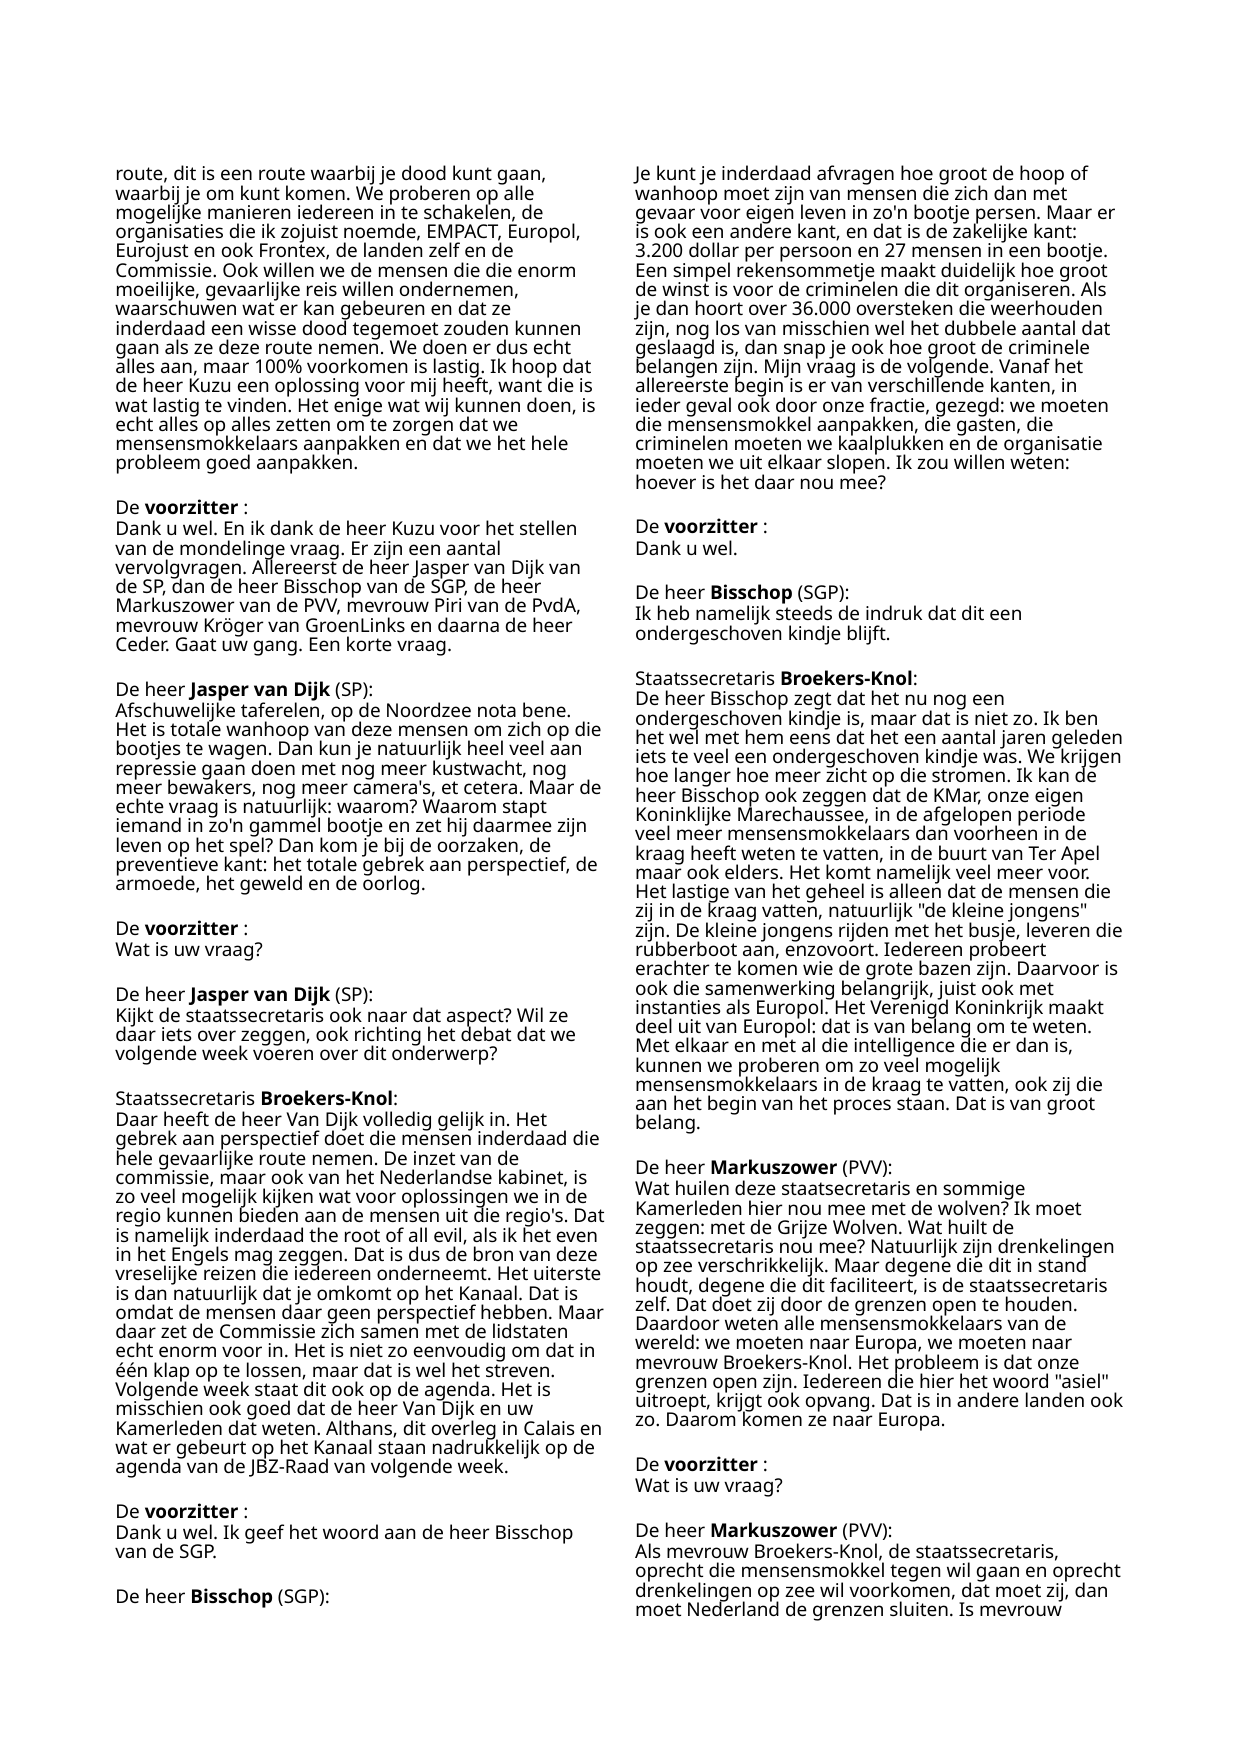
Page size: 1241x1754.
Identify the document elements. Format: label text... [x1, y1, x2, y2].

text De heer Jasper van Dijk (SP): [115, 676, 605, 702]
text De voorzitter : [635, 514, 1125, 539]
text De voorzitter : [115, 494, 605, 520]
text Staatssecretaris Broekers-Knol: [115, 1085, 605, 1111]
text route, dit is een route waarbij je dood kunt gaan, waarbij je om kunt komen. We proberen op alle mogelijke manieren iedereen in te schakelen, de organisaties die ik zojuist noemde, EMPACT, Europol, Eurojust en ook Frontex, de landen zelf en de Commissie. Ook willen we de mensen die die enorm moeilijke, gevaarlijke reis willen ondernemen, waarschuwen wat er kan gebeuren en dat ze inderdaad een wisse dood tegemoet zouden kunnen gaan als ze deze route nemen. We doen er dus echt alles aan, maar 100% voorkomen is lastig. Ik hoop dat de heer Kuzu een oplossing voor mij heeft, want die is wat lastig te vinden. Het enige wat wij kunnen doen, is echt alles op alles zetten om te zorgen dat we mensensmokkelaars aanpakken en dat we het hele probleem goed aanpakken. [115, 165, 605, 474]
text De voorzitter : [635, 1452, 1125, 1477]
text Kijkt de staatssecretaris ook naar dat aspect? Wil ze daar iets over zeggen, ook richting het debat dat we volgende week voeren over dit onderwerp? [115, 1007, 605, 1064]
text Wat is uw vraag? [635, 1477, 1125, 1497]
text Wat huilen deze staatsecretaris en sommige Kamerleden hier nou mee met de wolven? Ik moet zeggen: met de Grijze Wolven. Wat huilt de staatssecretaris nou mee? Natuurlijk zijn drenkelingen op zee verschrikkelijk. Maar degene die dit in stand houdt, degene die dit faciliteert, is de staatssecretaris zelf. Dat doet zij door de grenzen open te houden. Daardoor weten alle mensensmokkelaars van de wereld: we moeten naar Europa, we moeten naar mevrouw Broekers-Knol. Het probleem is dat onze grenzen open zijn. Iedereen die hier het woord "asiel" uitroept, krijgt ook opvang. Dat is in andere landen ook zo. Daarom komen ze naar Europa. [635, 1180, 1125, 1431]
text De heer Jasper van Dijk (SP): [115, 981, 605, 1007]
text De voorzitter : [115, 915, 605, 941]
text Als mevrouw Broekers-Knol, de staatssecretaris, oprecht die mensensmokkel tegen wil gaan en oprecht drenkelingen op zee wil voorkomen, dat moet zij, dan moet Nederland de grenzen sluiten. Is mevrouw [635, 1543, 1125, 1620]
text Ik heb namelijk steeds de indruk dat dit een ondergeschoven kindje blijft. [635, 605, 1125, 644]
text De heer Markuszower (PVV): [635, 1154, 1125, 1180]
text Wat is uw vraag? [115, 941, 605, 960]
text De heer Bisschop zegt dat het nu nog een ondergeschoven kindje is, maar dat is niet zo. Ik ben het wel met hem eens dat het een aantal jaren geleden iets te veel een ondergeschoven kindje was. We krijgen hoe langer hoe meer zicht op die stromen. Ik kan de heer Bisschop ook zeggen dat de KMar, onze eigen Koninklijke Marechaussee, in de afgelopen periode veel meer mensensmokkelaars dan voorheen in de kraag heeft weten te vatten, in de buurt van Ter Apel maar ook elders. Het komt namelijk veel meer voor. Het lastige van het geheel is alleen dat de mensen die zij in de kraag vatten, natuurlijk "de kleine jongens" zijn. De kleine jongens rijden met het busje, leveren die rubberboot aan, enzovoort. Iedereen probeert erachter te komen wie de grote bazen zijn. Daarvoor is ook die samenwerking belangrijk, juist ook met instanties als Europol. Het Verenigd Koninkrijk maakt deel uit van Europol: dat is van belang om te weten. Met elkaar en met al die intelligence die er dan is, kunnen we proberen om zo veel mogelijk mensensmokkelaars in de kraag te vatten, ook zij die aan het begin van het proces staan. Dat is van groot belang. [635, 690, 1125, 1134]
text Dank u wel. Ik geef het woord aan de heer Bisschop van de SGP. [115, 1524, 605, 1562]
text Dank u wel. [635, 539, 1125, 559]
text Staatssecretaris Broekers-Knol: [635, 665, 1125, 690]
text Afschuwelijke taferelen, op de Noordzee nota bene. Het is totale wanhoop van deze mensen om zich op die bootjes te wagen. Dan kun je natuurlijk heel veel aan repressie gaan doen met nog meer kustwacht, nog meer bewakers, nog meer camera's, et cetera. Maar de echte vraag is natuurlijk: waarom? Waarom stapt iemand in zo'n gammel bootje en zet hij daarmee zijn leven op het spel? Dan kom je bij de oorzaken, de preventieve kant: het totale gebrek aan perspectief, de armoede, het geweld en de oorlog. [115, 702, 605, 894]
text Daar heeft de heer Van Dijk volledig gelijk in. Het gebrek aan perspectief doet die mensen inderdaad die hele gevaarlijke route nemen. De inzet van de commissie, maar ook van het Nederlandse kabinet, is zo veel mogelijk kijken wat voor oplossingen we in de regio kunnen bieden aan de mensen uit die regio's. Dat is namelijk inderdaad the root of all evil, als ik het even in het Engels mag zeggen. Dat is dus de bron van deze vreselijke reizen die iedereen onderneemt. Het uiterste is dan natuurlijk dat je omkomt op het Kanaal. Dat is omdat de mensen daar geen perspectief hebben. Maar daar zet de Commissie zich samen met de lidstaten echt enorm voor in. Het is niet zo eenvoudig om dat in één klap op te lossen, maar dat is wel het streven. Volgende week staat dit ook op de agenda. Het is misschien ook goed dat de heer Van Dijk en uw Kamerleden dat weten. Althans, dit overleg in Calais en wat er gebeurt op het Kanaal staan nadrukkelijk op de agenda van de JBZ-Raad van volgende week. [115, 1111, 605, 1477]
text De heer Bisschop (SGP): [115, 1583, 605, 1609]
text Je kunt je inderdaad afvragen hoe groot de hoop of wanhoop moet zijn van mensen die zich dan met gevaar voor eigen leven in zo'n bootje persen. Maar er is ook een andere kant, en dat is de zakelijke kant: 3.200 dollar per persoon en 27 mensen in een bootje. Een simpel rekensommetje maakt duidelijk hoe groot de winst is voor de criminelen die dit organiseren. Als je dan hoort over 36.000 oversteken die weerhouden zijn, nog los van misschien wel het dubbele aantal dat geslaagd is, dan snap je ook hoe groot de criminele belangen zijn. Mijn vraag is de volgende. Vanaf het allereerste begin is er van verschillende kanten, in ieder geval ook door onze fractie, gezegd: we moeten die mensensmokkel aanpakken, die gasten, die criminelen moeten we kaalplukken en de organisatie moeten we uit elkaar slopen. Ik zou willen weten: hoever is het daar nou mee? [635, 165, 1125, 493]
text De heer Bisschop (SGP): [635, 579, 1125, 605]
text De heer Markuszower (PVV): [635, 1517, 1125, 1543]
text De voorzitter : [115, 1498, 605, 1524]
text Dank u wel. En ik dank de heer Kuzu voor het stellen van de mondelinge vraag. Er zijn een aantal vervolgvragen. Allereerst de heer Jasper van Dijk van de SP, dan de heer Bisschop van de SGP, de heer Markuszower van de PVV, mevrouw Piri van de PvdA, mevrouw Kröger van GroenLinks en daarna de heer Ceder. Gaat uw gang. Een korte vraag. [115, 520, 605, 655]
